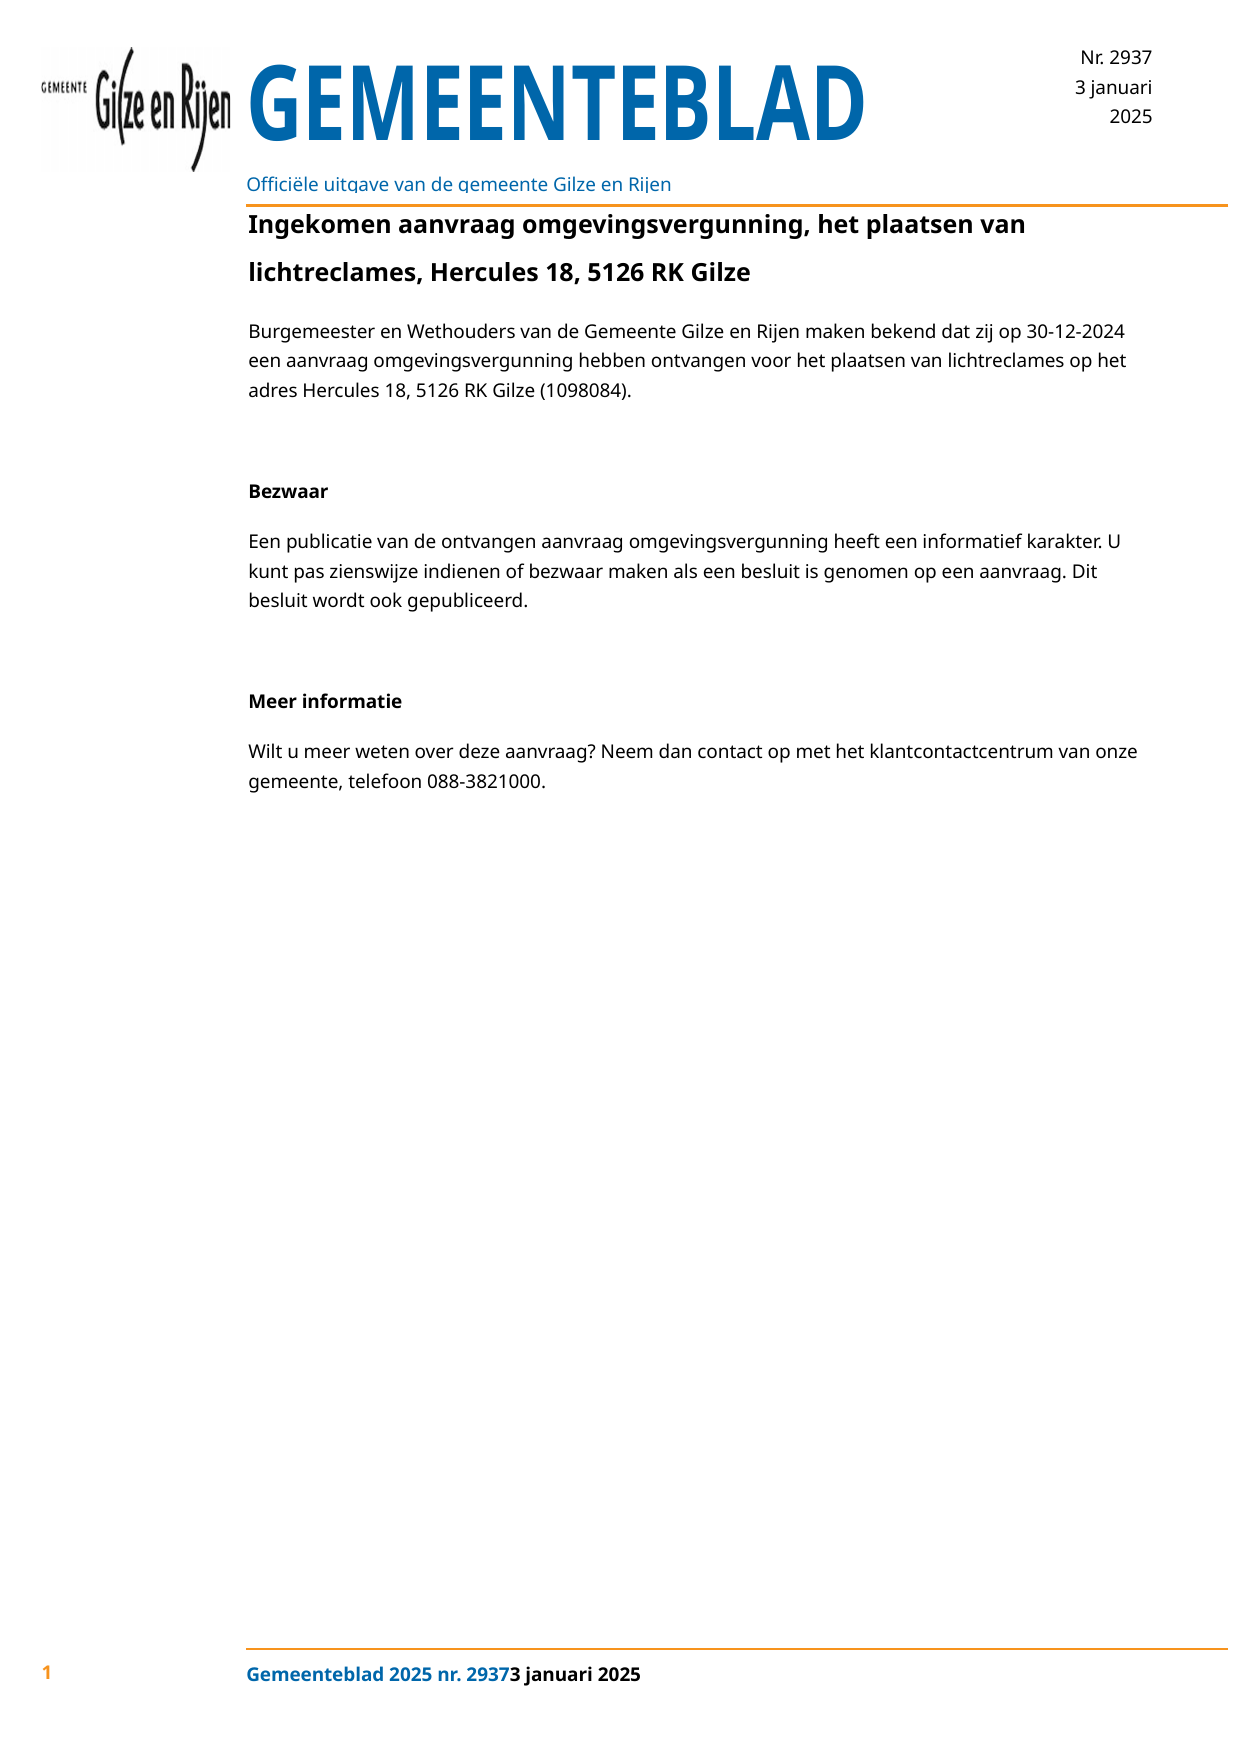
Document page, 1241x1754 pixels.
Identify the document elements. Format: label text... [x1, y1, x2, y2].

text Bezwaar [248, 478, 1152, 504]
text Ingekomen aanvraag omgevingsvergunning, het plaatsen van lichtreclames, Hercules 18, 5126 RK Gilze [248, 207, 1152, 288]
text Een publicatie van de ontvangen aanvraag omgevingsvergunning heeft een informatief karakter. U kunt pas zienswijze indienen of bezwaar maken als een besluit is genomen op een aanvraag. Dit besluit wordt ook gepubliceerd. [248, 528, 1152, 613]
picture [41, 47, 231, 172]
text Meer informatie [248, 688, 1152, 714]
text Wilt u meer weten over deze aanvraag? Neem dan contact op met het klantcontactcentrum van onze gemeente, telefoon 088-3821000. [248, 739, 1152, 794]
text Burgemeester en Wethouders van de Gemeente Gilze en Rijen maken bekend dat zij op 30-12-2024 een aanvraag omgevingsvergunning hebben ontvangen voor het plaatsen van lichtreclames op het adres Hercules 18, 5126 RK Gilze (1098084). [248, 318, 1152, 403]
